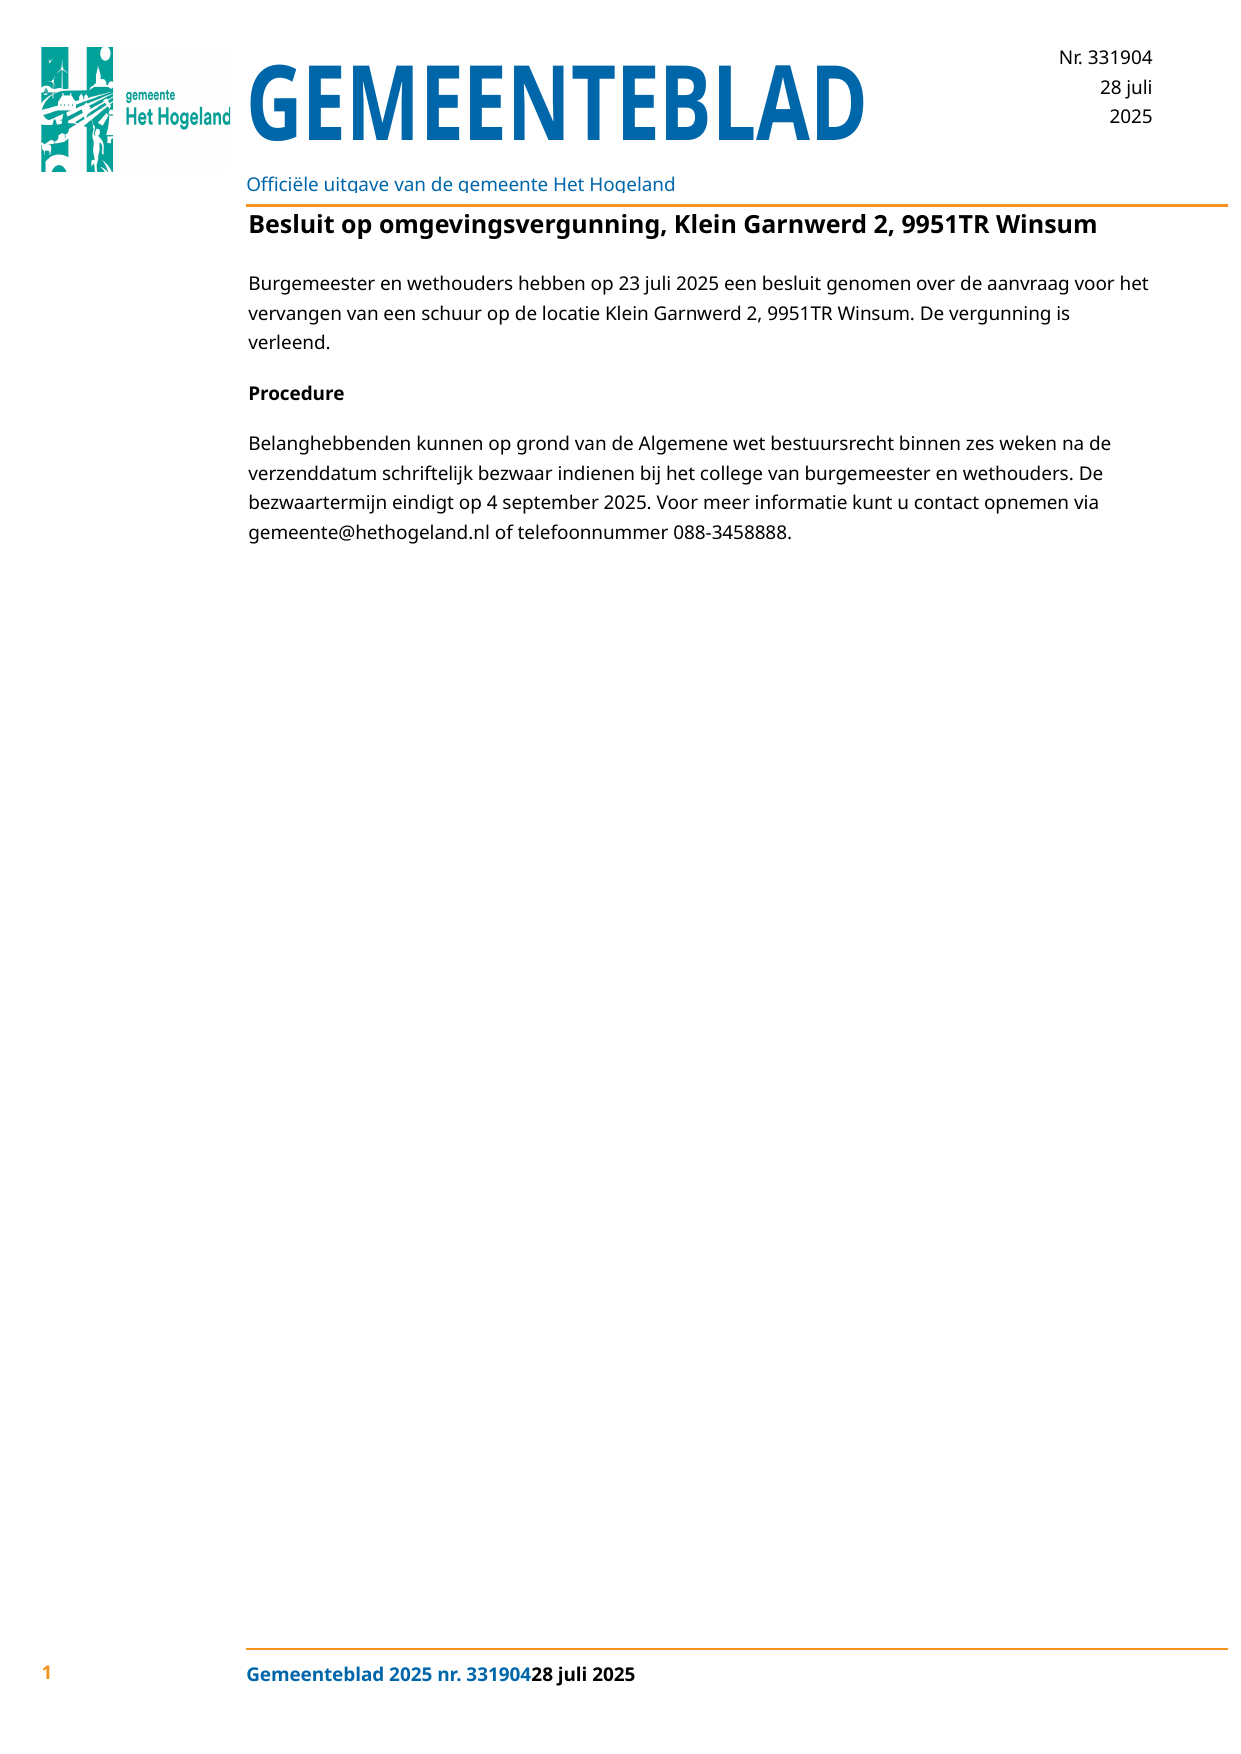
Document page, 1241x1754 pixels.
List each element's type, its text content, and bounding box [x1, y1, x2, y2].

text Procedure [248, 380, 1152, 406]
text Belanghebbenden kunnen op grond van de Algemene wet bestuursrecht binnen zes weken na de verzenddatum schriftelijk bezwaar indienen bij het college van burgemeester en wethouders. De bezwaartermijn eindigt op 4 september 2025. Voor meer informatie kunt u contact opnemen via gemeente@hethogeland.nl of telefoonnummer 088-3458888. [248, 430, 1152, 545]
text Burgemeester en wethouders hebben op 23 juli 2025 een besluit genomen over de aanvraag voor het vervangen van een schuur op de locatie Klein Garnwerd 2, 9951TR Winsum. De vergunning is verleend. [248, 270, 1152, 355]
picture [41, 47, 231, 172]
text Besluit op omgevingsvergunning, Klein Garnwerd 2, 9951TR Winsum [248, 207, 1152, 241]
